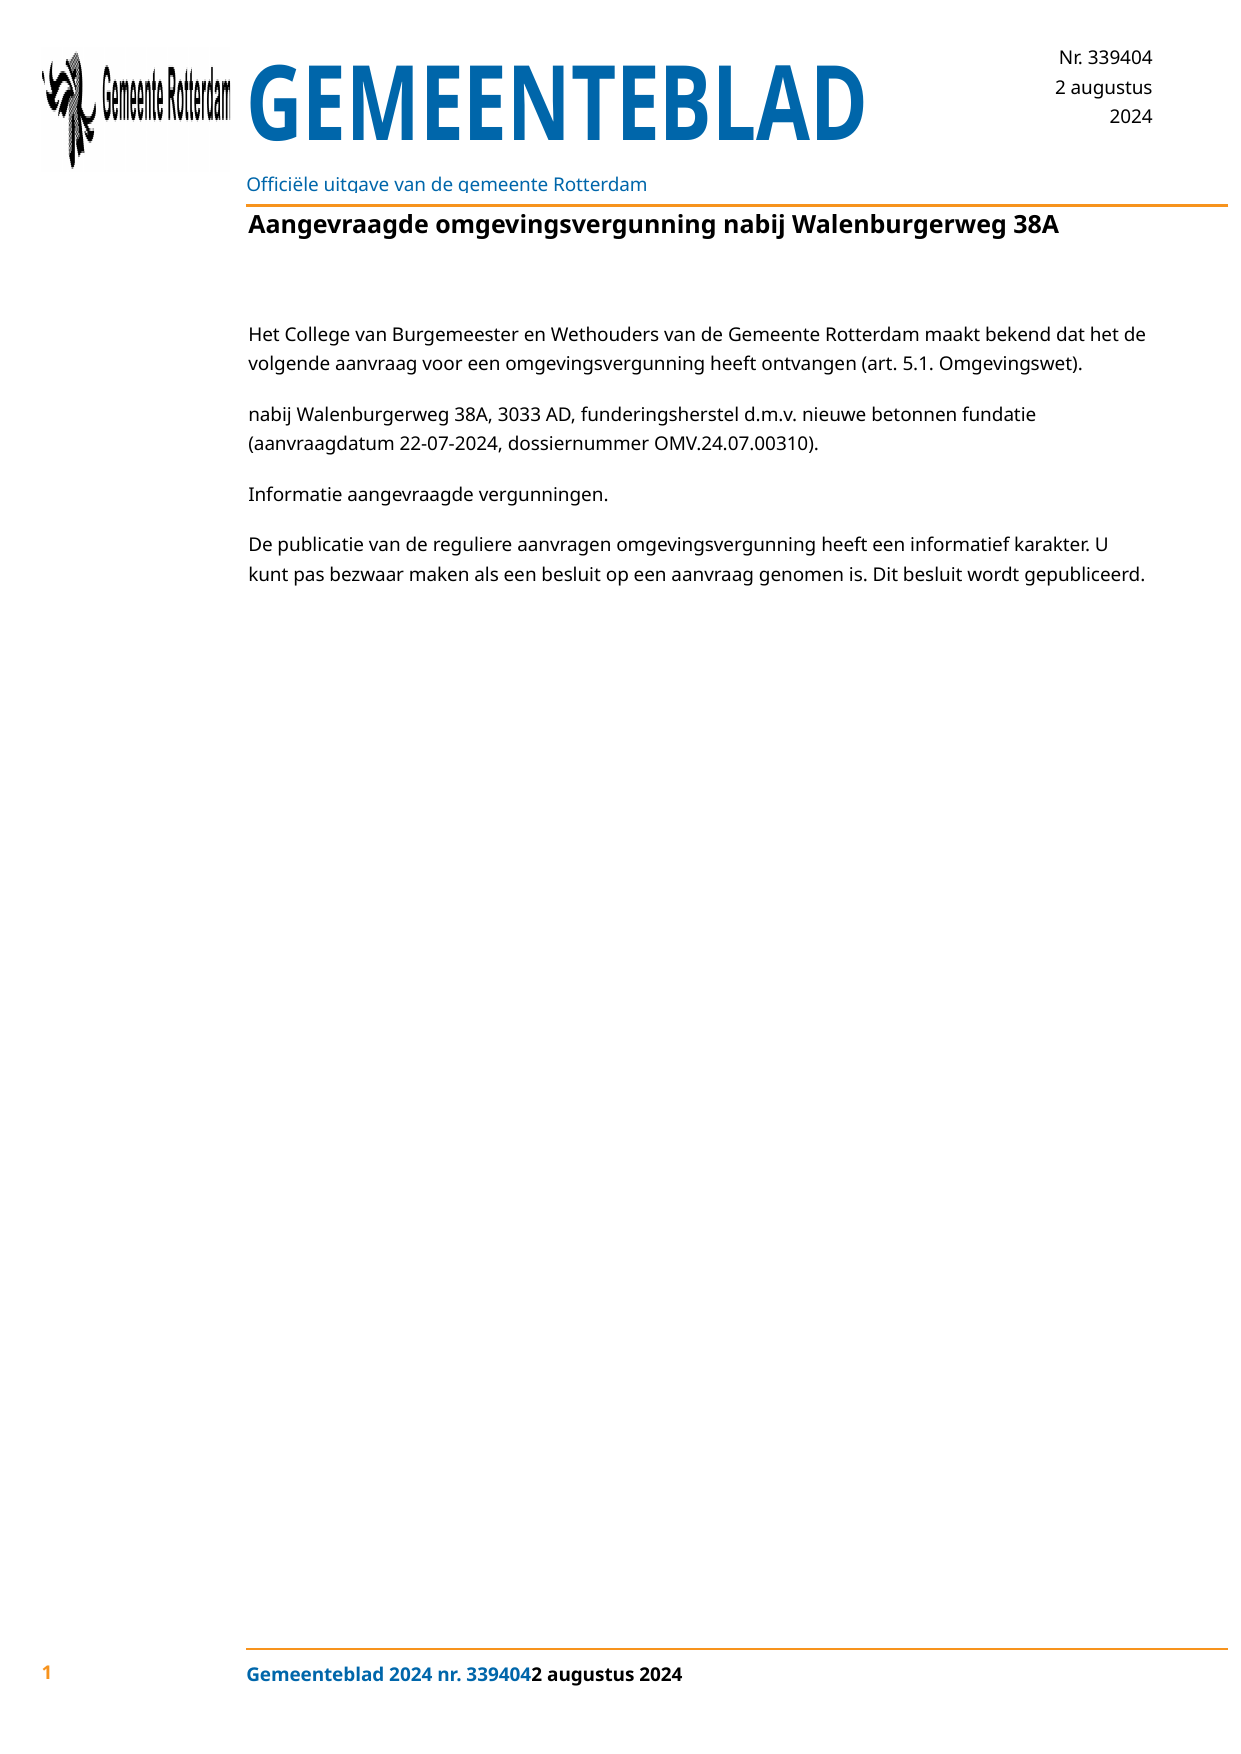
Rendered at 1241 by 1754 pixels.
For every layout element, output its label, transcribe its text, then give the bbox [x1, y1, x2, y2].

text Het College van Burgemeester en Wethouders van de Gemeente Rotterdam maakt bekend dat het de volgende aanvraag voor een omgevingsvergunning heeft ontvangen (art. 5.1. Omgevingswet). [248, 321, 1152, 376]
text De publicatie van de reguliere aanvragen omgevingsvergunning heeft een informatief karakter. U kunt pas bezwaar maken als een besluit op een aanvraag genomen is. Dit besluit wordt gepubliceerd. [248, 531, 1152, 586]
picture [41, 47, 231, 172]
text Aangevraagde omgevingsvergunning nabij Walenburgerweg 38A [248, 207, 1152, 241]
text nabij Walenburgerweg 38A, 3033 AD, funderingsherstel d.m.v. nieuwe betonnen fundatie (aanvraagdatum 22-07-2024, dossiernummer OMV.24.07.00310). [248, 401, 1152, 456]
text Informatie aangevraagde vergunningen. [248, 481, 1152, 506]
